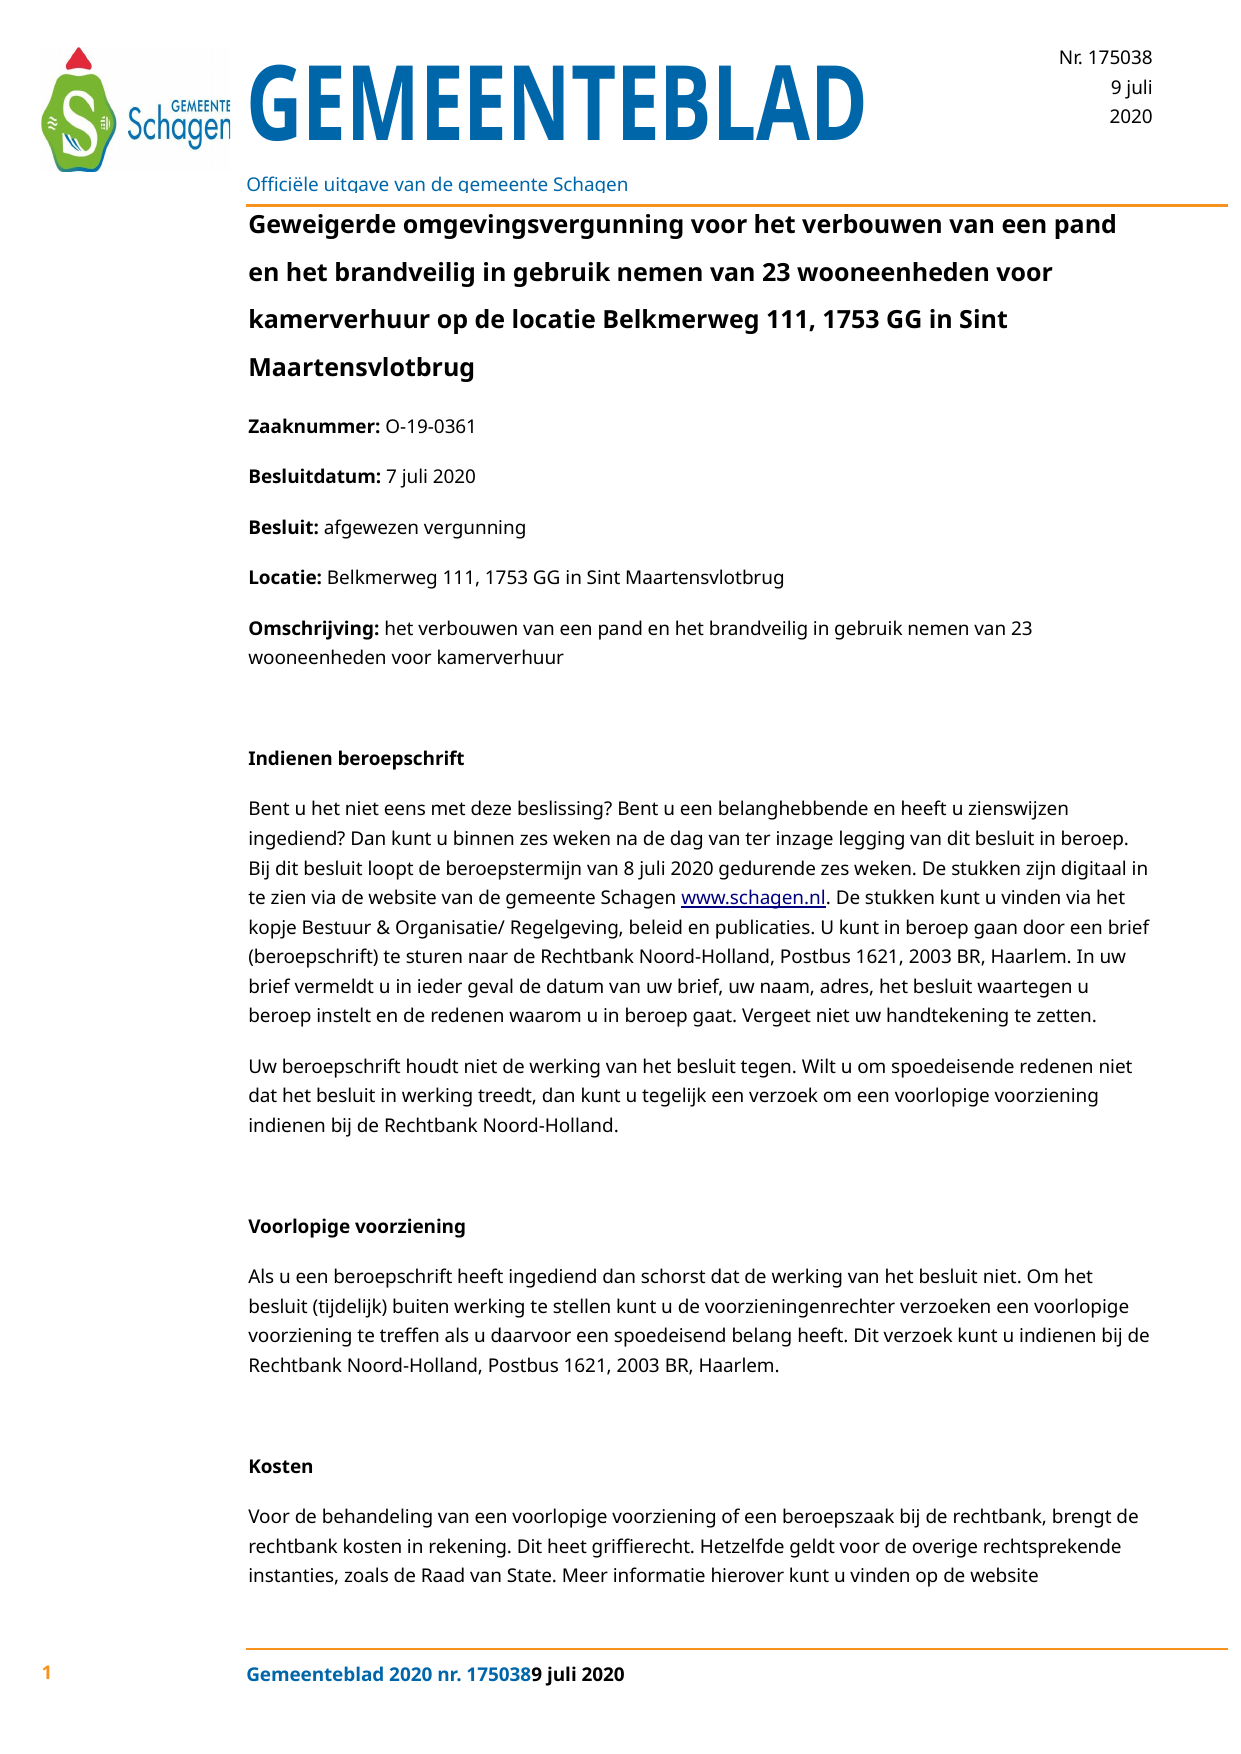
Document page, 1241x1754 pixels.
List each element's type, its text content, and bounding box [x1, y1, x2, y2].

text Als u een beroepschrift heeft ingediend dan schorst dat de werking van het besluit niet. Om het besluit (tijdelijk) buiten werking te stellen kunt u de voorzieningenrechter verzoeken een voorlopige voorziening te treffen als u daarvoor een spoedeisend belang heeft. Dit verzoek kunt u indienen bij de Rechtbank Noord-Holland, Postbus 1621, 2003 BR, Haarlem. [248, 1263, 1152, 1378]
text Bent u het niet eens met deze beslissing? Bent u een belanghebbende en heeft u zienswijzen ingediend? Dan kunt u binnen zes weken na de dag van ter inzage legging van dit besluit in beroep. Bij dit besluit loopt de beroepstermijn van 8 juli 2020 gedurende zes weken. De stukken zijn digitaal in te zien via de website van de gemeente Schagen www.schagen.nl. De stukken kunt u vinden via het kopje Bestuur & Organisatie/ Regelgeving, beleid en publicaties. U kunt in beroep gaan door een brief (beroepschrift) te sturen naar de Rechtbank Noord-Holland, Postbus 1621, 2003 BR, Haarlem. In uw brief vermeldt u in ieder geval de datum van uw brief, uw naam, adres, het besluit waartegen u beroep instelt en de redenen waarom u in beroep gaat. Vergeet niet uw handtekening te zetten. [248, 796, 1152, 1028]
text Geweigerde omgevingsvergunning voor het verbouwen van een pand en het brandveilig in gebruik nemen van 23 wooneenheden voor kamerverhuur op de locatie Belkmerweg 111, 1753 GG in Sint Maartensvlotbrug [248, 207, 1152, 384]
text Omschrijving: het verbouwen van een pand en het brandveilig in gebruik nemen van 23 wooneenheden voor kamerverhuur [248, 615, 1152, 670]
text Voor de behandeling van een voorlopige voorziening of een beroepszaak bij de rechtbank, brengt de rechtbank kosten in rekening. Dit heet griffierecht. Hetzelfde geldt voor de overige rechtsprekende instanties, zoals de Raad van State. Meer informatie hierover kunt u vinden op de website [248, 1503, 1152, 1588]
text Kosten [248, 1453, 1152, 1479]
text Voorlopige voorziening [248, 1213, 1152, 1239]
text Zaaknummer: O-19-0361 [248, 413, 1152, 439]
picture [41, 47, 231, 172]
text Locatie: Belkmerweg 111, 1753 GG in Sint Maartensvlotbrug [248, 564, 1152, 590]
text Besluit: afgewezen vergunning [248, 514, 1152, 540]
text Uw beroepschrift houdt niet de werking van het besluit tegen. Wilt u om spoedeisende redenen niet dat het besluit in werking treedt, dan kunt u tegelijk een verzoek om een voorlopige voorziening indienen bij de Rechtbank Noord-Holland. [248, 1053, 1152, 1138]
text Indienen beroepschrift [248, 745, 1152, 771]
text Besluitdatum: 7 juli 2020 [248, 463, 1152, 489]
